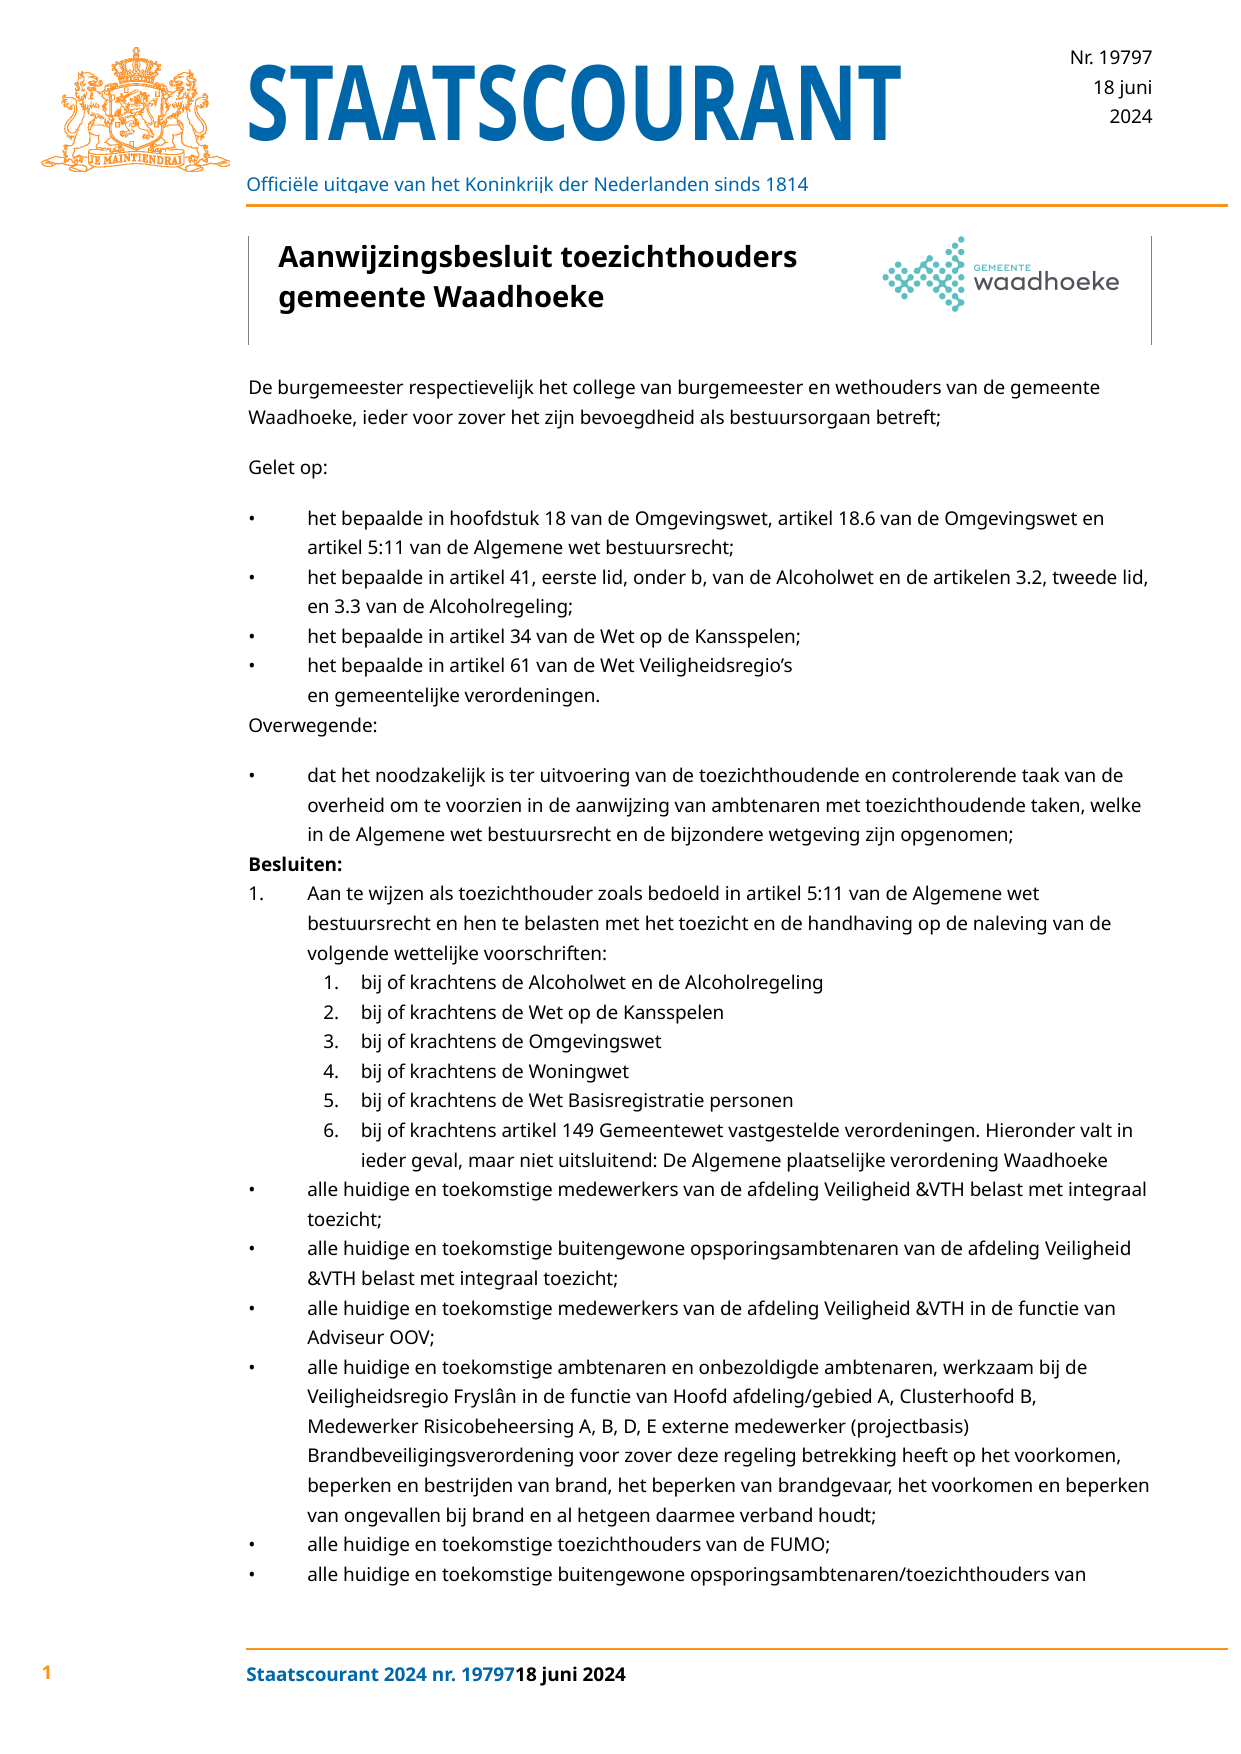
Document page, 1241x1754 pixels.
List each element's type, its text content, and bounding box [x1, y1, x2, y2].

table_header Aanwijzingsbesluit toezichthouders gemeente Waadhoeke [249, 236, 850, 345]
list alle huidige en toekomstige buitengewone opsporingsambtenaren/toezichthouders van [248, 1561, 1152, 1587]
table_header [850, 236, 1151, 345]
list het bepaalde in artikel 41, eerste lid, onder b, van de Alcoholwet en de artikelen 3.2, tweede lid, en 3.3 van de Alcoholregeling; [248, 564, 1152, 619]
text De burgemeester respectievelijk het college van burgemeester en wethouders van de gemeente Waadhoeke, ieder voor zover het zijn bevoegdheid als bestuursorgaan betreft; [248, 374, 1152, 429]
list het bepaalde in artikel 61 van de Wet Veiligheidsregio’s [248, 653, 1152, 678]
list bij of krachtens de Alcoholwet en de Alcoholregeling [323, 969, 1152, 995]
list het bepaalde in hoofdstuk 18 van de Omgevingswet, artikel 18.6 van de Omgevingswet en artikel 5:11 van de Algemene wet bestuursrecht; [248, 505, 1152, 560]
list bij of krachtens de Omgevingswet [323, 1028, 1152, 1054]
text Overwegende: [248, 712, 1152, 737]
list bij of krachtens de Wet op de Kansspelen [323, 999, 1152, 1024]
list alle huidige en toekomstige buitengewone opsporingsambtenaren van de afdeling Veiligheid &VTH belast met integraal toezicht; [248, 1236, 1152, 1291]
picture [41, 47, 231, 172]
list alle huidige en toekomstige ambtenaren en onbezoldigde ambtenaren, werkzaam bij de Veiligheidsregio Fryslân in de functie van Hoofd afdeling/gebied A, Clusterhoofd B, Medewerker Risicobeheersing A, B, D, E externe medewerker (projectbasis) Brandbeveiligingsverordening voor zover deze regeling betrekking heeft op het voorkomen, beperken en bestrijden van brand, het beperken van brandgevaar, het voorkomen en beperken van ongevallen bij brand en al hetgeen daarmee verband houdt; [248, 1354, 1152, 1527]
list alle huidige en toekomstige medewerkers van de afdeling Veiligheid &VTH in de functie van Adviseur OOV; [248, 1295, 1152, 1350]
list bij of krachtens de Woningwet [323, 1058, 1152, 1084]
list bij of krachtens de Wet Basisregistratie personen [323, 1088, 1152, 1113]
list alle huidige en toekomstige toezichthouders van de FUMO; [248, 1531, 1152, 1557]
list Aan te wijzen als toezichthouder zoals bedoeld in artikel 5:11 van de Algemene wet bestuursrecht en hen te belasten met het toezicht en de handhaving op de naleving van de volgende wettelijke voorschriften: [248, 881, 1152, 965]
list het bepaalde in artikel 34 van de Wet op de Kansspelen; [248, 623, 1152, 649]
list bij of krachtens artikel 149 Gemeentewet vastgestelde verordeningen. Hieronder valt in ieder geval, maar niet uitsluitend: De Algemene plaatselijke verordening Waadhoeke [323, 1117, 1152, 1172]
list en gemeentelijke verordeningen. [248, 682, 1152, 708]
list alle huidige en toekomstige medewerkers van de afdeling Veiligheid &VTH belast met integraal toezicht; [248, 1176, 1152, 1232]
text Besluiten: [248, 851, 1152, 877]
list dat het noodzakelijk is ter uitvoering van de toezichthoudende en controlerende taak van de overheid om te voorzien in de aanwijzing van ambtenaren met toezichthoudende taken, welke in de Algemene wet bestuursrecht en de bijzondere wetgeving zijn opgenomen; [248, 762, 1152, 847]
picture [882, 236, 1119, 312]
text Gelet op: [248, 454, 1152, 480]
